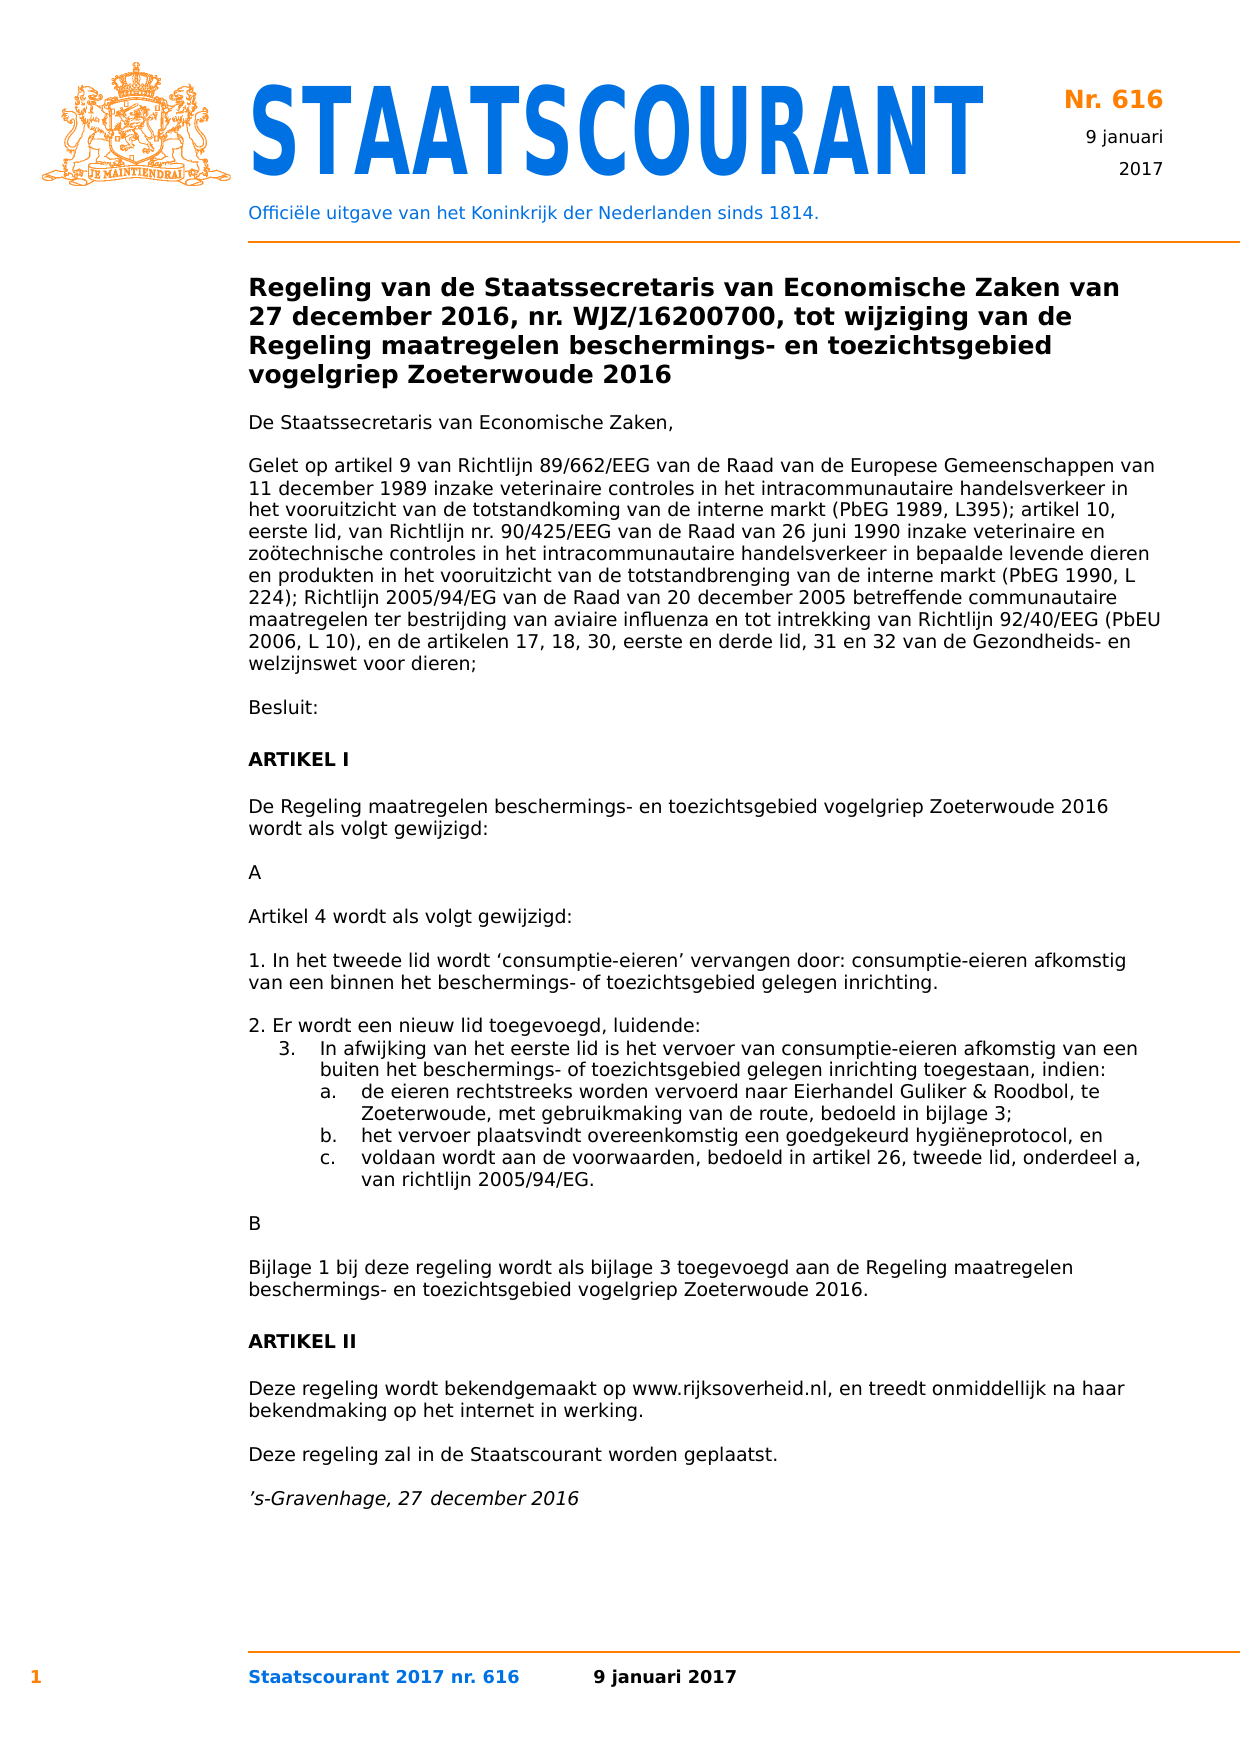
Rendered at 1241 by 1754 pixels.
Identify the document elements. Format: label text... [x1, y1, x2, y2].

text 1. In het tweede lid wordt ‘consumptie-eieren’ vervangen door: consumptie-eieren afkomstig van een binnen het beschermings- of toezichtsgebied gelegen inrichting. [248, 949, 1163, 993]
text Artikel 4 wordt als volgt gewijzigd: [248, 906, 1163, 928]
text 3. In afwijking van het eerste lid is het vervoer van consumptie-eieren afkomstig van een buiten het beschermings- of toezichtsgebied gelegen inrichting toegestaan, indien: [278, 1037, 1163, 1081]
text A [248, 862, 1163, 884]
table_cell 9 januari [998, 121, 1240, 153]
text Bijlage 1 bij deze regeling wordt als bijlage 3 toegevoegd aan de Regeling maatregelen beschermings- en toezichtsgebied vogelgriep Zoeterwoude 2016. [248, 1257, 1163, 1301]
text B [248, 1213, 1163, 1235]
text Besluit: [248, 697, 1163, 719]
text De Staatssecretaris van Economische Zaken, [248, 412, 1163, 433]
text ’s-Gravenhage, 27 december 2016 [248, 1488, 1163, 1509]
table_header [25, 62, 248, 241]
picture [41, 62, 231, 186]
text 2. Er wordt een nieuw lid toegevoegd, luidende: [248, 1015, 1163, 1037]
text a. de eieren rechtstreeks worden vervoerd naar Eierhandel Guliker & Roodbol, te Zoeterwoude, met gebruikmaking van de route, bedoeld in bijlage 3; [319, 1081, 1163, 1125]
subtitle ARTIKEL I [248, 749, 1163, 771]
text De Regeling maatregelen beschermings- en toezichtsgebied vogelgriep Zoeterwoude 2016 wordt als volgt gewijzigd: [248, 796, 1163, 840]
table_header STAATSCOURANT [248, 62, 998, 203]
text Deze regeling zal in de Staatscourant worden geplaatst. [248, 1444, 1163, 1466]
text Gelet op artikel 9 van Richtlijn 89/662/EEG van de Raad van de Europese Gemeenschappen van 11 december 1989 inzake veterinaire controles in het intracommunautaire handelsverkeer in het vooruitzicht van de totstandkoming van de interne markt (PbEG 1989, L395); artikel 10, eerste lid, van Richtlijn nr. 90/425/EEG van de Raad van 26 juni 1990 inzake veterinaire en zoötechnische controles in het intracommunautaire handelsverkeer in bepaalde levende dieren en produkten in het vooruitzicht van de totstandbrenging van de interne markt (PbEG 1990, L 224); Richtlijn 2005/94/EG van de Raad van 20 december 2005 betreffende communautaire maatregelen ter bestrijding van aviaire influenza en tot intrekking van Richtlijn 92/40/EEG (PbEU 2006, L 10), en de artikelen 17, 18, 30, eerste en derde lid, 31 en 32 van de Gezondheids- en welzijnswet voor dieren; [248, 455, 1163, 675]
text Deze regeling wordt bekendgemaakt op www.rijksoverheid.nl, en treedt onmiddellijk na haar bekendmaking op het internet in werking. [248, 1378, 1163, 1422]
subtitle Regeling van de Staatssecretaris van Economische Zaken van 27 december 2016, nr. WJZ/16200700, tot wijziging van de Regeling maatregelen beschermings- en toezichtsgebied vogelgriep Zoeterwoude 2016 [248, 273, 1163, 390]
text b. het vervoer plaatsvindt overeenkomstig een goedgekeurd hygiëneprotocol, en [319, 1125, 1163, 1147]
table_cell 2017 [998, 153, 1240, 203]
subtitle ARTIKEL II [248, 1331, 1163, 1353]
table_header Nr. 616 [998, 62, 1240, 121]
text c. voldaan wordt aan de voorwaarden, bedoeld in artikel 26, tweede lid, onderdeel a, van richtlijn 2005/94/EG. [319, 1147, 1163, 1191]
table_cell Officiële uitgave van het Koninkrijk der Nederlanden sinds 1814. [248, 203, 1240, 241]
